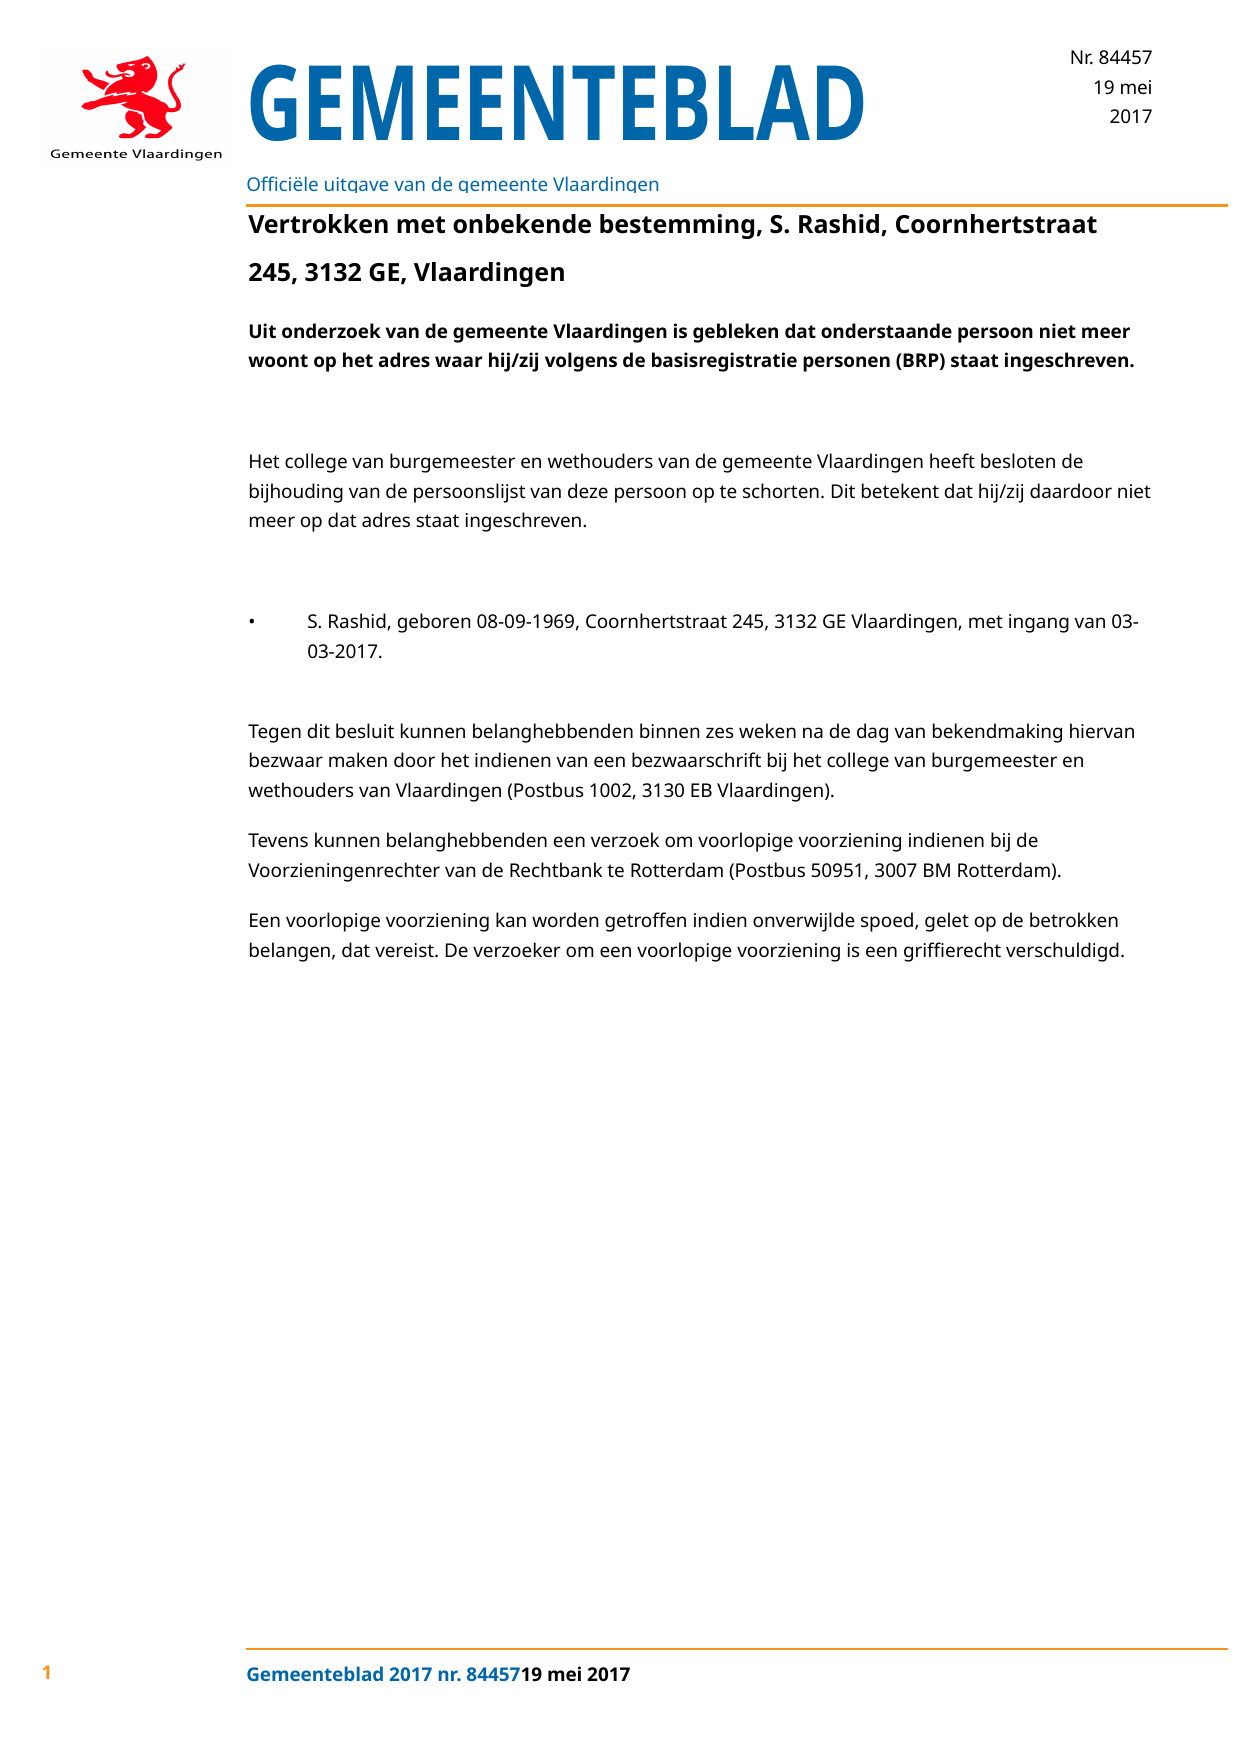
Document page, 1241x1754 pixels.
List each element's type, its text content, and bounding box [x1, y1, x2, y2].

text Tegen dit besluit kunnen belanghebbenden binnen zes weken na de dag van bekendmaking hiervan bezwaar maken door het indienen van een bezwaarschrift bij het college van burgemeester en wethouders van Vlaardingen (Postbus 1002, 3130 EB Vlaardingen). [248, 718, 1152, 803]
text Tevens kunnen belanghebbenden een verzoek om voorlopige voorziening indienen bij de Voorzieningenrechter van de Rechtbank te Rotterdam (Postbus 50951, 3007 BM Rotterdam). [248, 827, 1152, 883]
text Het college van burgemeester en wethouders van de gemeente Vlaardingen heeft besloten de bijhouding van de persoonslijst van deze persoon op te schorten. Dit betekent dat hij/zij daardoor niet meer op dat adres staat ingeschreven. [248, 448, 1152, 533]
text Vertrokken met onbekende bestemming, S. Rashid, Coornhertstraat 245, 3132 GE, Vlaardingen [248, 207, 1152, 288]
list S. Rashid, geboren 08-09-1969, Coornhertstraat 245, 3132 GE Vlaardingen, met ingang van 03-03-2017. [248, 608, 1152, 664]
text Uit onderzoek van de gemeente Vlaardingen is gebleken dat onderstaande persoon niet meer woont op het adres waar hij/zij volgens de basisregistratie personen (BRP) staat ingeschreven. [248, 318, 1152, 373]
picture [41, 47, 231, 172]
text Een voorlopige voorziening kan worden getroffen indien onverwijlde spoed, gelet op de betrokken belangen, dat vereist. De verzoeker om een voorlopige voorziening is een griffierecht verschuldigd. [248, 907, 1152, 963]
